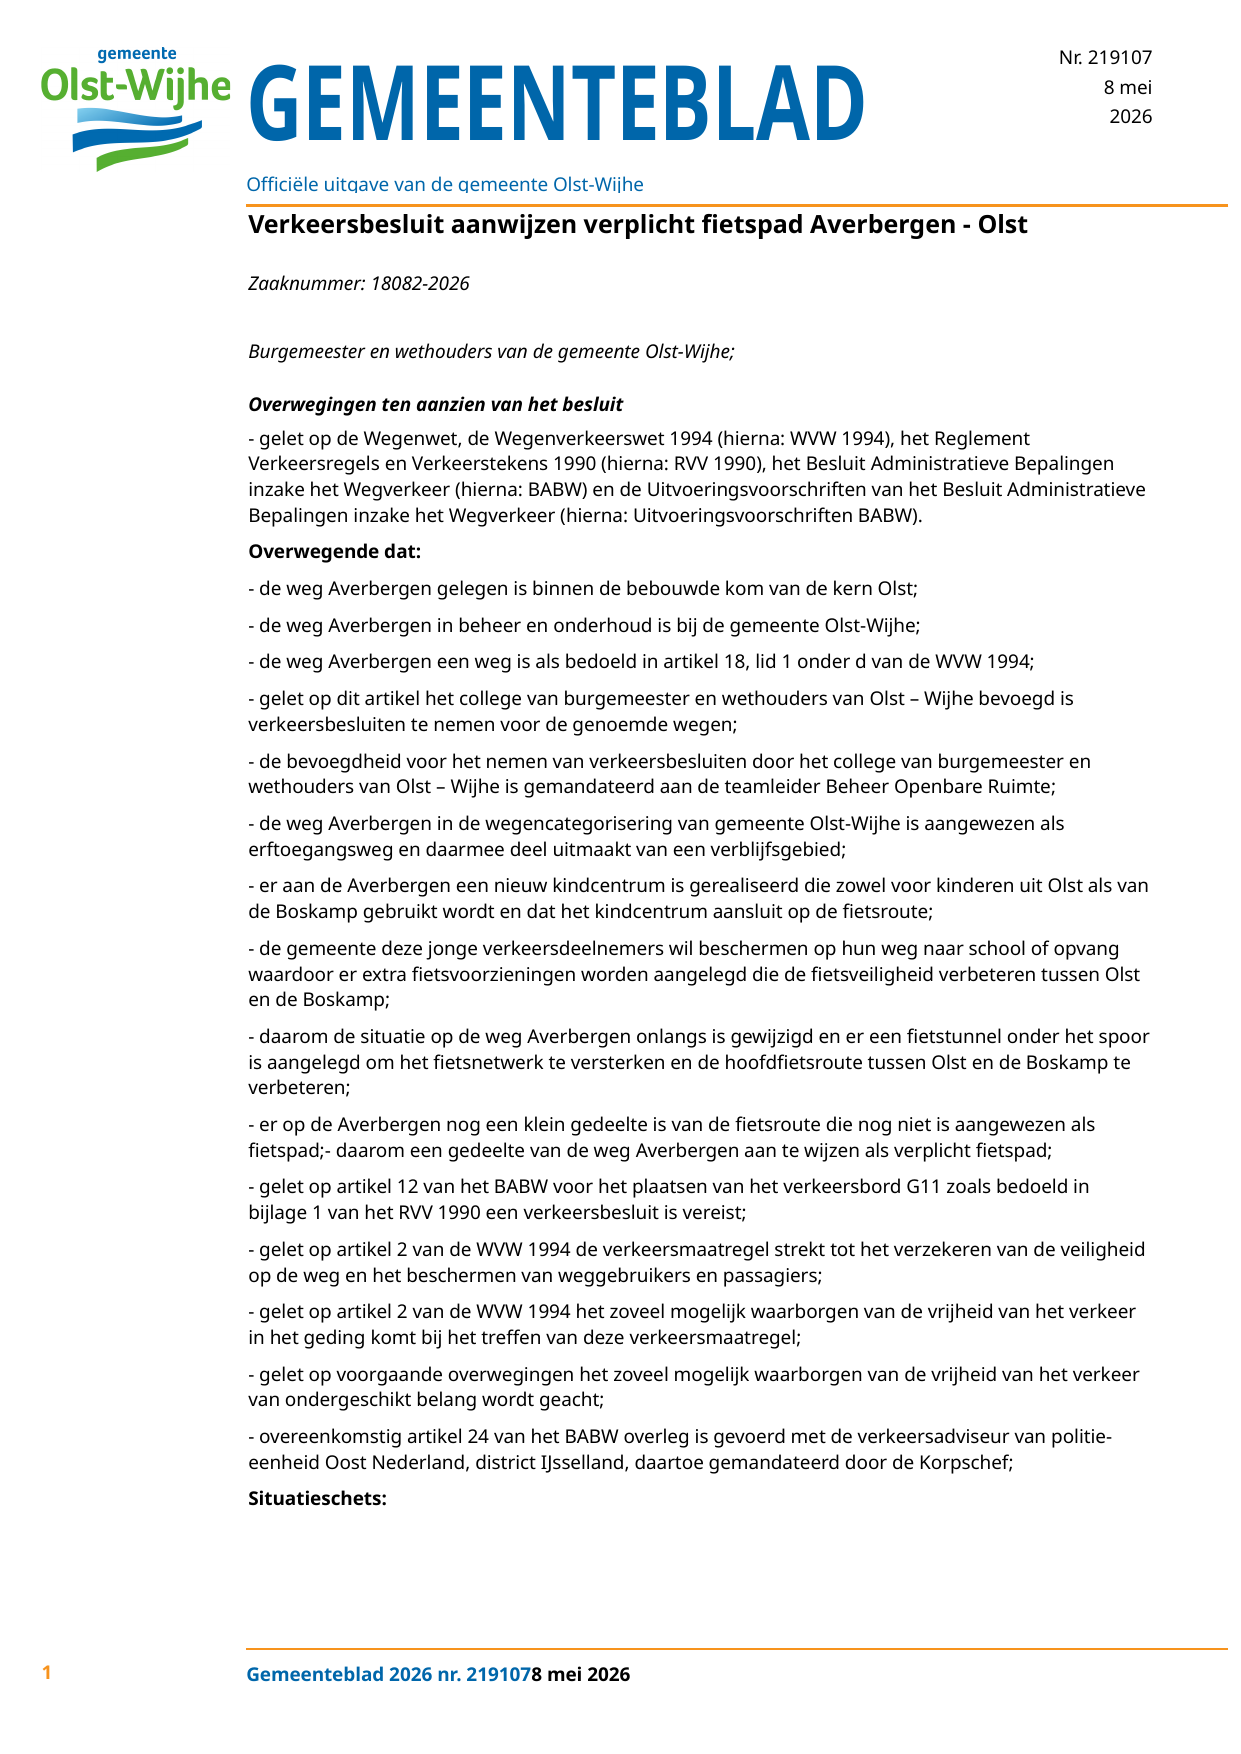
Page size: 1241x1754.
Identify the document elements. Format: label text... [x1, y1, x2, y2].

text - de gemeente deze jonge verkeersdeelnemers wil beschermen op hun weg naar school of opvang waardoor er extra fietsvoorzieningen worden aangelegd die de fietsveiligheid verbeteren tussen Olst en de Boskamp; [248, 935, 1152, 1012]
text - gelet op artikel 2 van de WVW 1994 de verkeersmaatregel strekt tot het verzekeren van de veiligheid op de weg en het beschermen van weggebruikers en passagiers; [248, 1236, 1152, 1287]
text - de weg Averbergen in de wegencategorisering van gemeente Olst-Wijhe is aangewezen als erftoegangsweg en daarmee deel uitmaakt van een verblijfsgebied; [248, 810, 1152, 862]
text - gelet op dit artikel het college van burgemeester en wethouders van Olst – Wijhe bevoegd is verkeersbesluiten te nemen voor de genoemde wegen; [248, 685, 1152, 737]
text Overwegingen ten aanzien van het besluit [248, 391, 1152, 417]
text - overeenkomstig artikel 24 van het BABW overleg is gevoerd met de verkeersadviseur van politie-eenheid Oost Nederland, district IJsselland, daartoe gemandateerd door de Korpschef; [248, 1423, 1152, 1475]
text - gelet op artikel 2 van de WVW 1994 het zoveel mogelijk waarborgen van de vrijheid van het verkeer in het geding komt bij het treffen van deze verkeersmaatregel; [248, 1298, 1152, 1350]
picture [41, 47, 231, 172]
text - er op de Averbergen nog een klein gedeelte is van de fietsroute die nog niet is aangewezen als fietspad;- daarom een gedeelte van de weg Averbergen aan te wijzen als verplicht fietspad; [248, 1111, 1152, 1163]
text - de weg Averbergen in beheer en onderhoud is bij de gemeente Olst-Wijhe; [248, 612, 1152, 638]
text Zaaknummer: 18082-2026 [248, 270, 1152, 296]
text - daarom de situatie op de weg Averbergen onlangs is gewijzigd en er een fietstunnel onder het spoor is aangelegd om het fietsnetwerk te versterken en de hoofdfietsroute tussen Olst en de Boskamp te verbeteren; [248, 1023, 1152, 1100]
text - er aan de Averbergen een nieuw kindcentrum is gerealiseerd die zowel voor kinderen uit Olst als van de Boskamp gebruikt wordt en dat het kindcentrum aansluit op de fietsroute; [248, 873, 1152, 924]
text - gelet op voorgaande overwegingen het zoveel mogelijk waarborgen van de vrijheid van het verkeer van ondergeschikt belang wordt geacht; [248, 1361, 1152, 1412]
text - gelet op artikel 12 van het BABW voor het plaatsen van het verkeersbord G11 zoals bedoeld in bijlage 1 van het RVV 1990 een verkeersbesluit is vereist; [248, 1174, 1152, 1225]
text - de bevoegdheid voor het nemen van verkeersbesluiten door het college van burgemeester en wethouders van Olst – Wijhe is gemandateerd aan de teamleider Beheer Openbare Ruimte; [248, 748, 1152, 799]
text - de weg Averbergen een weg is als bedoeld in artikel 18, lid 1 onder d van de WVW 1994; [248, 649, 1152, 674]
text Verkeersbesluit aanwijzen verplicht fietspad Averbergen - Olst [248, 207, 1152, 241]
text Burgemeester en wethouders van de gemeente Olst-Wijhe; [248, 338, 1152, 364]
text Overwegende dat: [248, 539, 1152, 564]
text - gelet op de Wegenwet, de Wegenverkeerswet 1994 (hierna: WVW 1994), het Reglement Verkeersregels en Verkeerstekens 1990 (hierna: RVV 1990), het Besluit Administratieve Bepalingen inzake het Wegverkeer (hierna: BABW) en de Uitvoeringsvoorschriften van het Besluit Administratieve Bepalingen inzake het Wegverkeer (hierna: Uitvoeringsvoorschriften BABW). [248, 425, 1152, 528]
text - de weg Averbergen gelegen is binnen de bebouwde kom van de kern Olst; [248, 575, 1152, 601]
text Situatieschets: [248, 1486, 1152, 1511]
